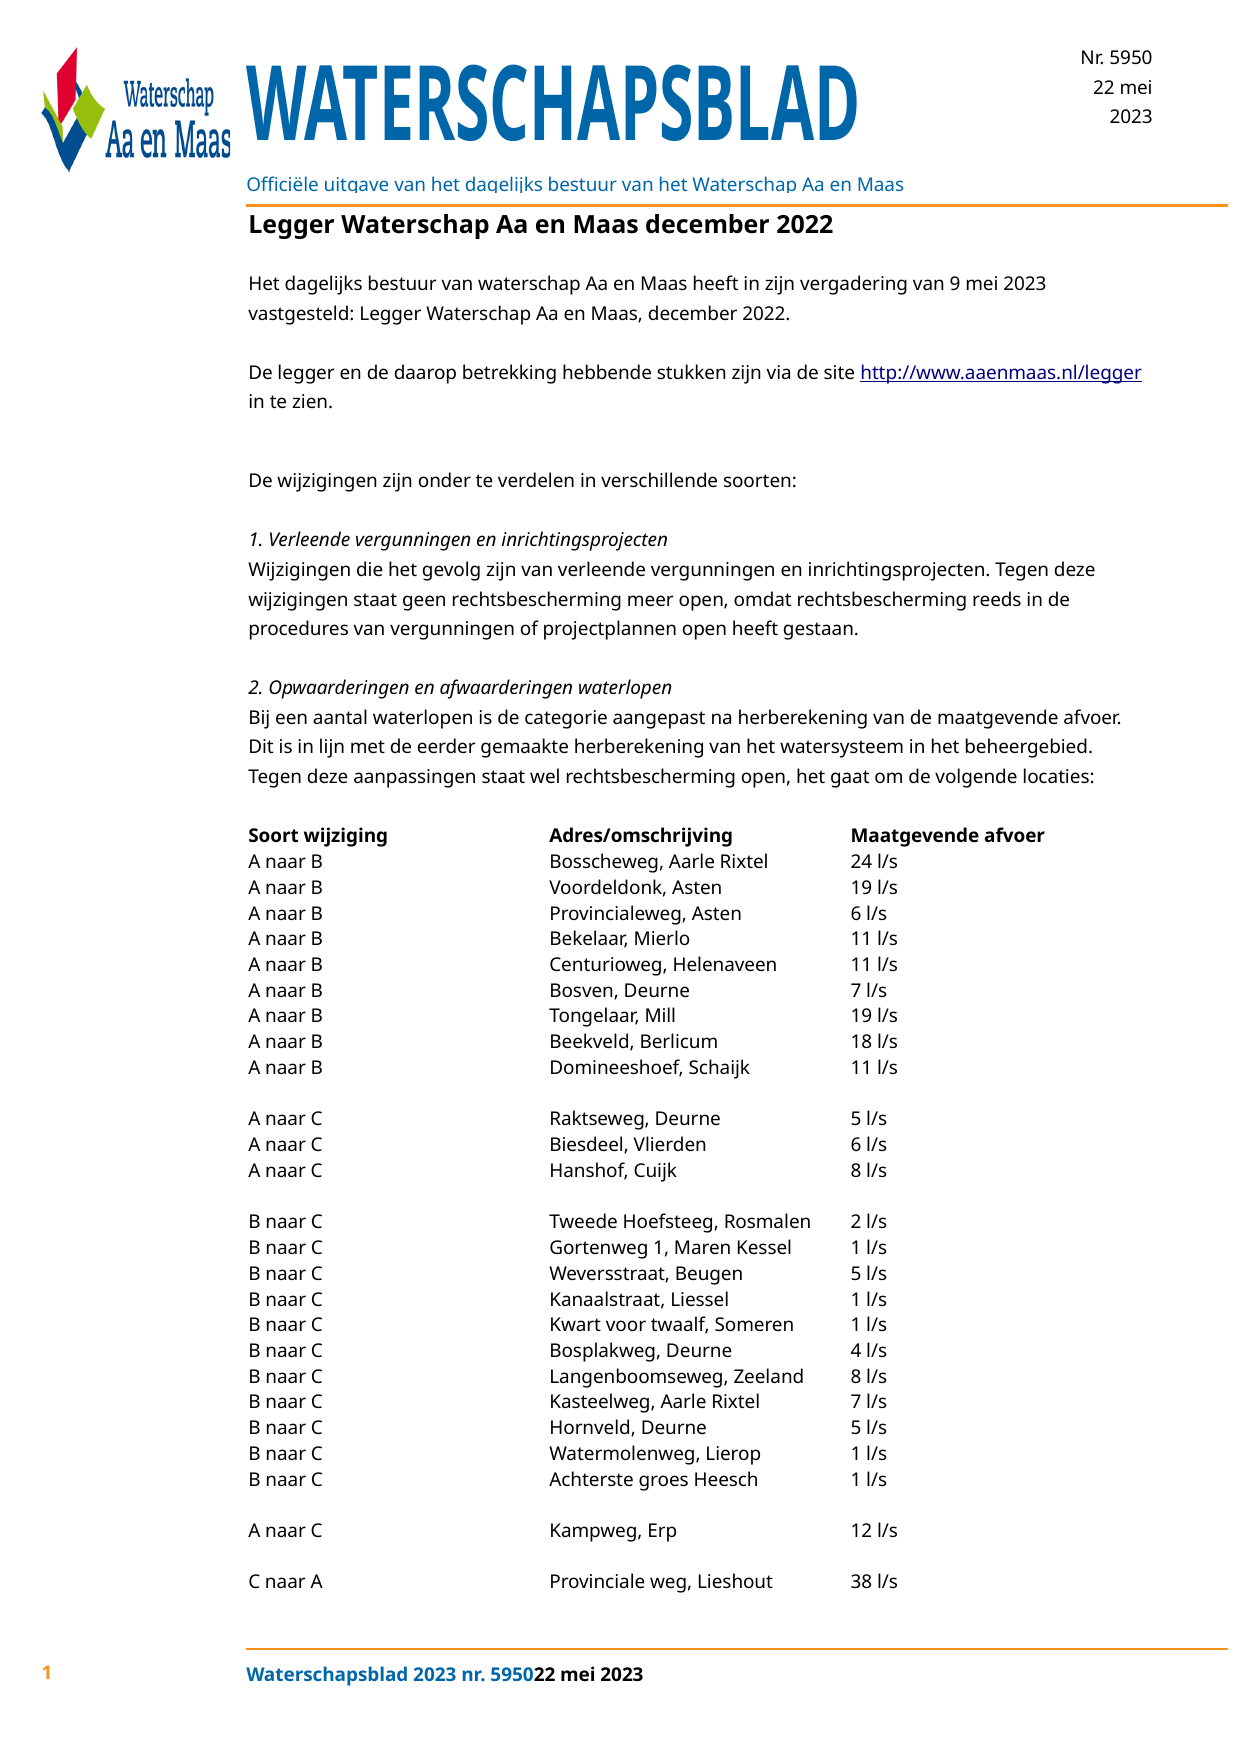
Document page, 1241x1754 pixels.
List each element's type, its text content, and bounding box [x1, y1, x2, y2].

table_cell [850, 1492, 1152, 1517]
table_cell B naar C [248, 1363, 549, 1389]
table_cell Voordeldonk, Asten [549, 874, 850, 900]
table_cell [248, 1080, 549, 1106]
table_cell A naar B [248, 848, 549, 874]
table_cell 4 l/s [850, 1337, 1152, 1363]
table_cell [549, 1183, 850, 1208]
table_cell [248, 1492, 549, 1517]
table_cell 5 l/s [850, 1414, 1152, 1440]
table_cell [248, 1543, 549, 1569]
table_header Soort wijziging [248, 823, 549, 848]
table_cell B naar C [248, 1414, 549, 1440]
text Wijzigingen die het gevolg zijn van verleende vergunningen en inrichtingsprojecten. Tegen deze wijzigingen staat geen rechtsbescherming meer open, omdat rechtsbescherming reeds in de procedures van vergunningen of projectplannen open heeft gestaan. [248, 556, 1152, 641]
table_header Adres/omschrijving [549, 823, 850, 848]
table_cell A naar C [248, 1106, 549, 1131]
table_cell Langenboomseweg, Zeeland [549, 1363, 850, 1389]
table_cell A naar B [248, 1029, 549, 1054]
table_cell 5 l/s [850, 1106, 1152, 1131]
table_cell B naar C [248, 1286, 549, 1311]
text 1. Verleende vergunningen en inrichtingsprojecten [248, 527, 1152, 552]
table_cell A naar B [248, 900, 549, 926]
table_cell 1 l/s [850, 1234, 1152, 1260]
table_cell Kampweg, Erp [549, 1517, 850, 1543]
table_cell 8 l/s [850, 1157, 1152, 1183]
table_cell 11 l/s [850, 951, 1152, 977]
table_cell Raktseweg, Deurne [549, 1106, 850, 1131]
table_cell B naar C [248, 1337, 549, 1363]
table_cell 18 l/s [850, 1029, 1152, 1054]
text De wijzigingen zijn onder te verdelen in verschillende soorten: [248, 467, 1152, 493]
table_cell A naar C [248, 1517, 549, 1543]
table_cell A naar B [248, 1003, 549, 1028]
text Bij een aantal waterlopen is de categorie aangepast na herberekening van de maatgevende afvoer. Dit is in lijn met de eerder gemaakte herberekening van het watersysteem in het beheergebied. Tegen deze aanpassingen staat wel rechtsbescherming open, het gaat om de volgende locaties: [248, 704, 1152, 789]
table_cell B naar C [248, 1209, 549, 1234]
table_cell Watermolenweg, Lierop [549, 1440, 850, 1466]
table_cell Provinciale weg, Lieshout [549, 1569, 850, 1594]
table_cell A naar B [248, 977, 549, 1003]
table_cell Bekelaar, Mierlo [549, 926, 850, 951]
table_cell 12 l/s [850, 1517, 1152, 1543]
table_cell B naar C [248, 1260, 549, 1286]
table_cell Gortenweg 1, Maren Kessel [549, 1234, 850, 1260]
table_cell 1 l/s [850, 1286, 1152, 1311]
table_cell Kasteelweg, Aarle Rixtel [549, 1389, 850, 1414]
table_cell B naar C [248, 1440, 549, 1466]
table_cell B naar C [248, 1466, 549, 1492]
table_cell Hanshof, Cuijk [549, 1157, 850, 1183]
table_cell Tweede Hoefsteeg, Rosmalen [549, 1209, 850, 1234]
text Legger Waterschap Aa en Maas december 2022 [248, 207, 1152, 241]
table_cell 11 l/s [850, 926, 1152, 951]
table_cell A naar B [248, 1054, 549, 1080]
table_cell Weversstraat, Beugen [549, 1260, 850, 1286]
table_cell [850, 1543, 1152, 1569]
table_cell 6 l/s [850, 1131, 1152, 1157]
table_cell 6 l/s [850, 900, 1152, 926]
table_cell C naar A [248, 1569, 549, 1594]
table_cell B naar C [248, 1389, 549, 1414]
table_cell 7 l/s [850, 1389, 1152, 1414]
table_cell A naar B [248, 926, 549, 951]
table_cell 5 l/s [850, 1260, 1152, 1286]
table_cell 11 l/s [850, 1054, 1152, 1080]
table_cell 7 l/s [850, 977, 1152, 1003]
table_cell 38 l/s [850, 1569, 1152, 1594]
table_header Maatgevende afvoer [850, 823, 1152, 848]
table_cell 19 l/s [850, 874, 1152, 900]
table_cell [549, 1543, 850, 1569]
table_cell 2 l/s [850, 1209, 1152, 1234]
table_cell Tongelaar, Mill [549, 1003, 850, 1028]
table_cell 1 l/s [850, 1440, 1152, 1466]
text 2. Opwaarderingen en afwaarderingen waterlopen [248, 674, 1152, 700]
table_cell A naar C [248, 1131, 549, 1157]
table_cell 8 l/s [850, 1363, 1152, 1389]
table_cell Bosven, Deurne [549, 977, 850, 1003]
table_cell B naar C [248, 1234, 549, 1260]
table_cell B naar C [248, 1311, 549, 1337]
table_cell Kanaalstraat, Liessel [549, 1286, 850, 1311]
table_cell Bosscheweg, Aarle Rixtel [549, 848, 850, 874]
table_cell Biesdeel, Vlierden [549, 1131, 850, 1157]
table_cell 19 l/s [850, 1003, 1152, 1028]
table_cell Provincialeweg, Asten [549, 900, 850, 926]
table_cell 24 l/s [850, 848, 1152, 874]
table_cell Kwart voor twaalf, Someren [549, 1311, 850, 1337]
table_cell Beekveld, Berlicum [549, 1029, 850, 1054]
table_cell 1 l/s [850, 1311, 1152, 1337]
table_cell [850, 1183, 1152, 1208]
table_cell A naar B [248, 951, 549, 977]
table_cell [549, 1080, 850, 1106]
text Het dagelijks bestuur van waterschap Aa en Maas heeft in zijn vergadering van 9 mei 2023 vastgesteld: Legger Waterschap Aa en Maas, december 2022. [248, 270, 1152, 326]
table_cell Hornveld, Deurne [549, 1414, 850, 1440]
picture [41, 47, 231, 172]
text De legger en de daarop betrekking hebbende stukken zijn via de site http://www.aaenmaas.nl/legger in te zien. [248, 359, 1152, 414]
table_cell [248, 1183, 549, 1208]
table_cell [549, 1492, 850, 1517]
table_cell A naar C [248, 1157, 549, 1183]
table_cell A naar B [248, 874, 549, 900]
table_cell 1 l/s [850, 1466, 1152, 1492]
table_cell Achterste groes Heesch [549, 1466, 850, 1492]
table_cell Bosplakweg, Deurne [549, 1337, 850, 1363]
table_cell Centurioweg, Helenaveen [549, 951, 850, 977]
table_cell [850, 1080, 1152, 1106]
table_cell Domineeshoef, Schaijk [549, 1054, 850, 1080]
